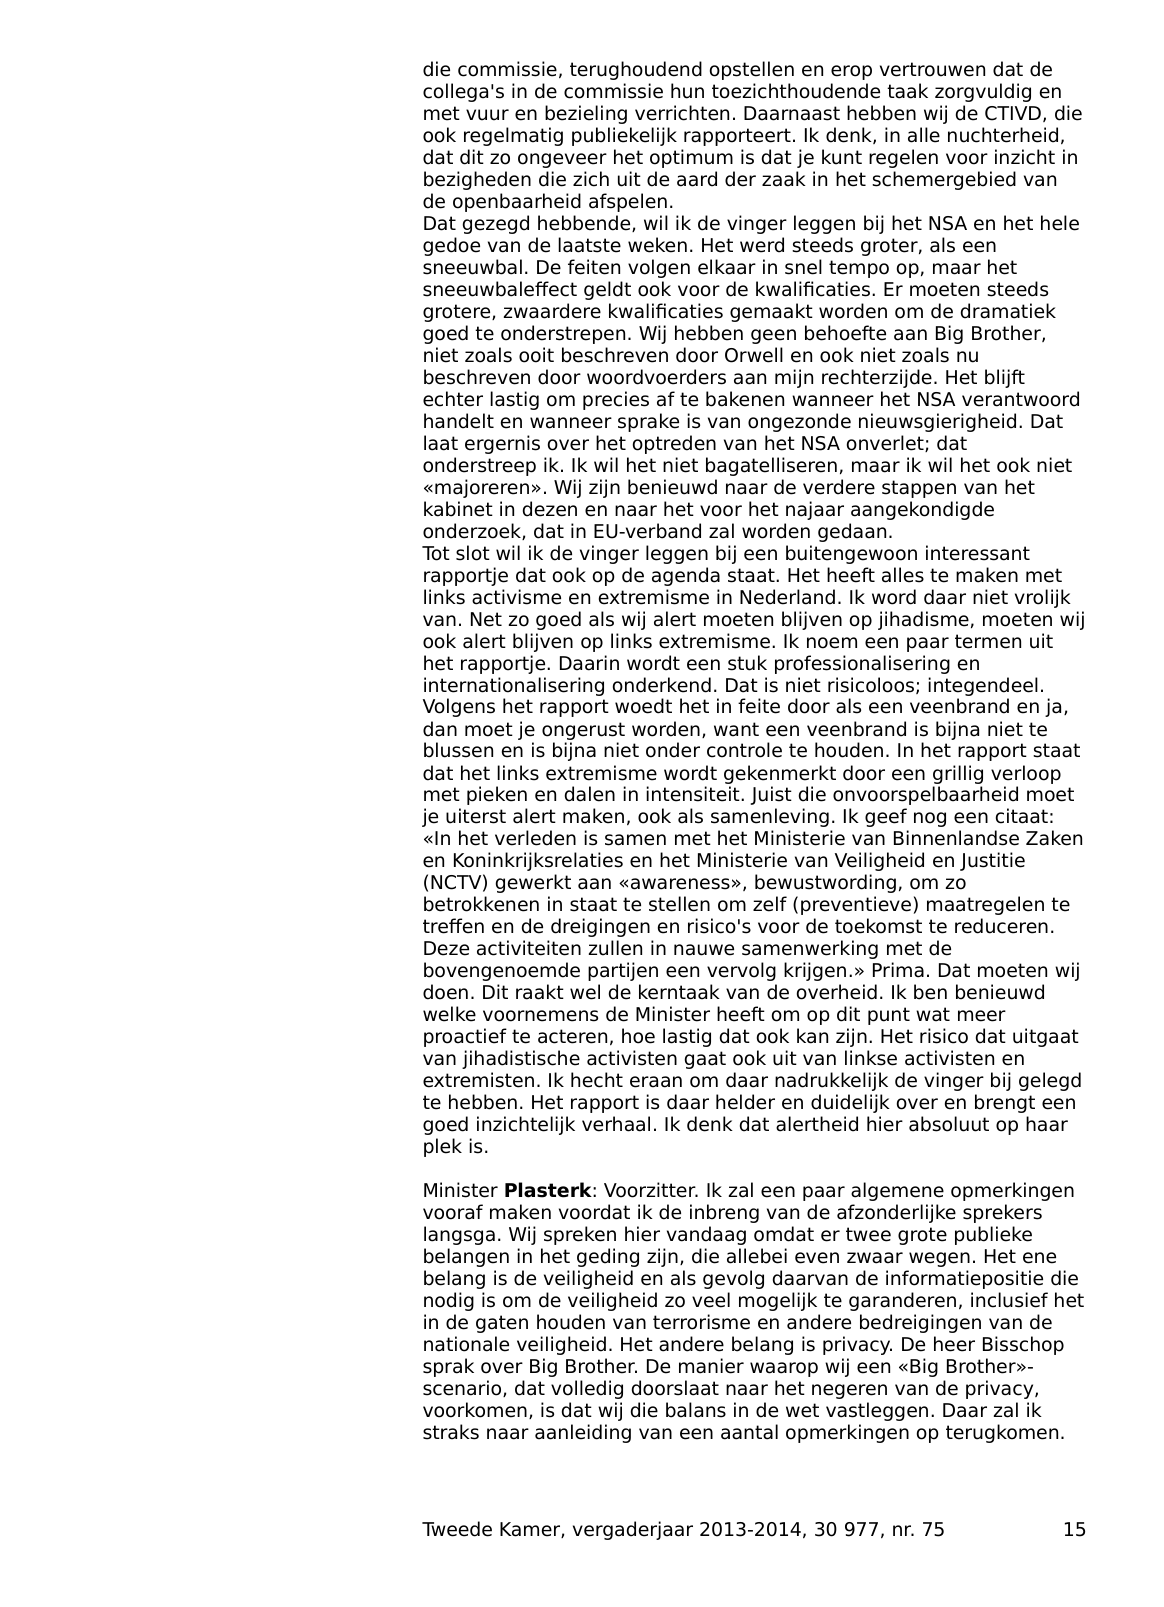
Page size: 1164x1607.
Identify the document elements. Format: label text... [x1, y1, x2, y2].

text Minister Plasterk: Voorzitter. Ik zal een paar algemene opmerkingen vooraf maken voordat ik de inbreng van de afzonderlijke sprekers langsga. Wij spreken hier vandaag omdat er twee grote publieke belangen in het geding zijn, die allebei even zwaar wegen. Het ene belang is de veiligheid en als gevolg daarvan de informatiepositie die nodig is om de veiligheid zo veel mogelijk te garanderen, inclusief het in de gaten houden van terrorisme en andere bedreigingen van de nationale veiligheid. Het andere belang is privacy. De heer Bisschop sprak over Big Brother. De manier waarop wij een «Big Brother»-scenario, dat volledig doorslaat naar het negeren van de privacy, voorkomen, is dat wij die balans in de wet vastleggen. Daar zal ik straks naar aanleiding van een aantal opmerkingen op terugkomen. [422, 1180, 1087, 1444]
text Tot slot wil ik de vinger leggen bij een buitengewoon interessant rapportje dat ook op de agenda staat. Het heeft alles te maken met links activisme en extremisme in Nederland. Ik word daar niet vrolijk van. Net zo goed als wij alert moeten blijven op jihadisme, moeten wij ook alert blijven op links extremisme. Ik noem een paar termen uit het rapportje. Daarin wordt een stuk professionalisering en internationalisering onderkend. Dat is niet risicoloos; integendeel. Volgens het rapport woedt het in feite door als een veenbrand en ja, dan moet je ongerust worden, want een veenbrand is bijna niet te blussen en is bijna niet onder controle te houden. In het rapport staat dat het links extremisme wordt gekenmerkt door een grillig verloop met pieken en dalen in intensiteit. Juist die onvoorspelbaarheid moet je uiterst alert maken, ook als samenleving. Ik geef nog een citaat: «In het verleden is samen met het Ministerie van Binnenlandse Zaken en Koninkrijksrelaties en het Ministerie van Veiligheid en Justitie (NCTV) gewerkt aan «awareness», bewustwording, om zo betrokkenen in staat te stellen om zelf (preventieve) maatregelen te treffen en de dreigingen en risico's voor de toekomst te reduceren. Deze activiteiten zullen in nauwe samenwerking met de bovengenoemde partijen een vervolg krijgen.» Prima. Dat moeten wij doen. Dit raakt wel de kerntaak van de overheid. Ik ben benieuwd welke voornemens de Minister heeft om op dit punt wat meer proactief te acteren, hoe lastig dat ook kan zijn. Het risico dat uitgaat van jihadistische activisten gaat ook uit van linkse activisten en extremisten. Ik hecht eraan om daar nadrukkelijk de vinger bij gelegd te hebben. Het rapport is daar helder en duidelijk over en brengt een goed inzichtelijk verhaal. Ik denk dat alertheid hier absoluut op haar plek is. [422, 543, 1087, 1158]
text Dat gezegd hebbende, wil ik de vinger leggen bij het NSA en het hele gedoe van de laatste weken. Het werd steeds groter, als een sneeuwbal. De feiten volgen elkaar in snel tempo op, maar het sneeuwbaleffect geldt ook voor de kwalificaties. Er moeten steeds grotere, zwaardere kwalificaties gemaakt worden om de dramatiek goed te onderstrepen. Wij hebben geen behoefte aan Big Brother, niet zoals ooit beschreven door Orwell en ook niet zoals nu beschreven door woordvoerders aan mijn rechterzijde. Het blijft echter lastig om precies af te bakenen wanneer het NSA verantwoord handelt en wanneer sprake is van ongezonde nieuwsgierigheid. Dat laat ergernis over het optreden van het NSA onverlet; dat onderstreep ik. Ik wil het niet bagatelliseren, maar ik wil het ook niet «majoreren». Wij zijn benieuwd naar de verdere stappen van het kabinet in dezen en naar het voor het najaar aangekondigde onderzoek, dat in EU-verband zal worden gedaan. [422, 213, 1087, 543]
text die commissie, terughoudend opstellen en erop vertrouwen dat de collega's in de commissie hun toezichthoudende taak zorgvuldig en met vuur en bezieling verrichten. Daarnaast hebben wij de CTIVD, die ook regelmatig publiekelijk rapporteert. Ik denk, in alle nuchterheid, dat dit zo ongeveer het optimum is dat je kunt regelen voor inzicht in bezigheden die zich uit de aard der zaak in het schemergebied van de openbaarheid afspelen. [422, 59, 1087, 213]
